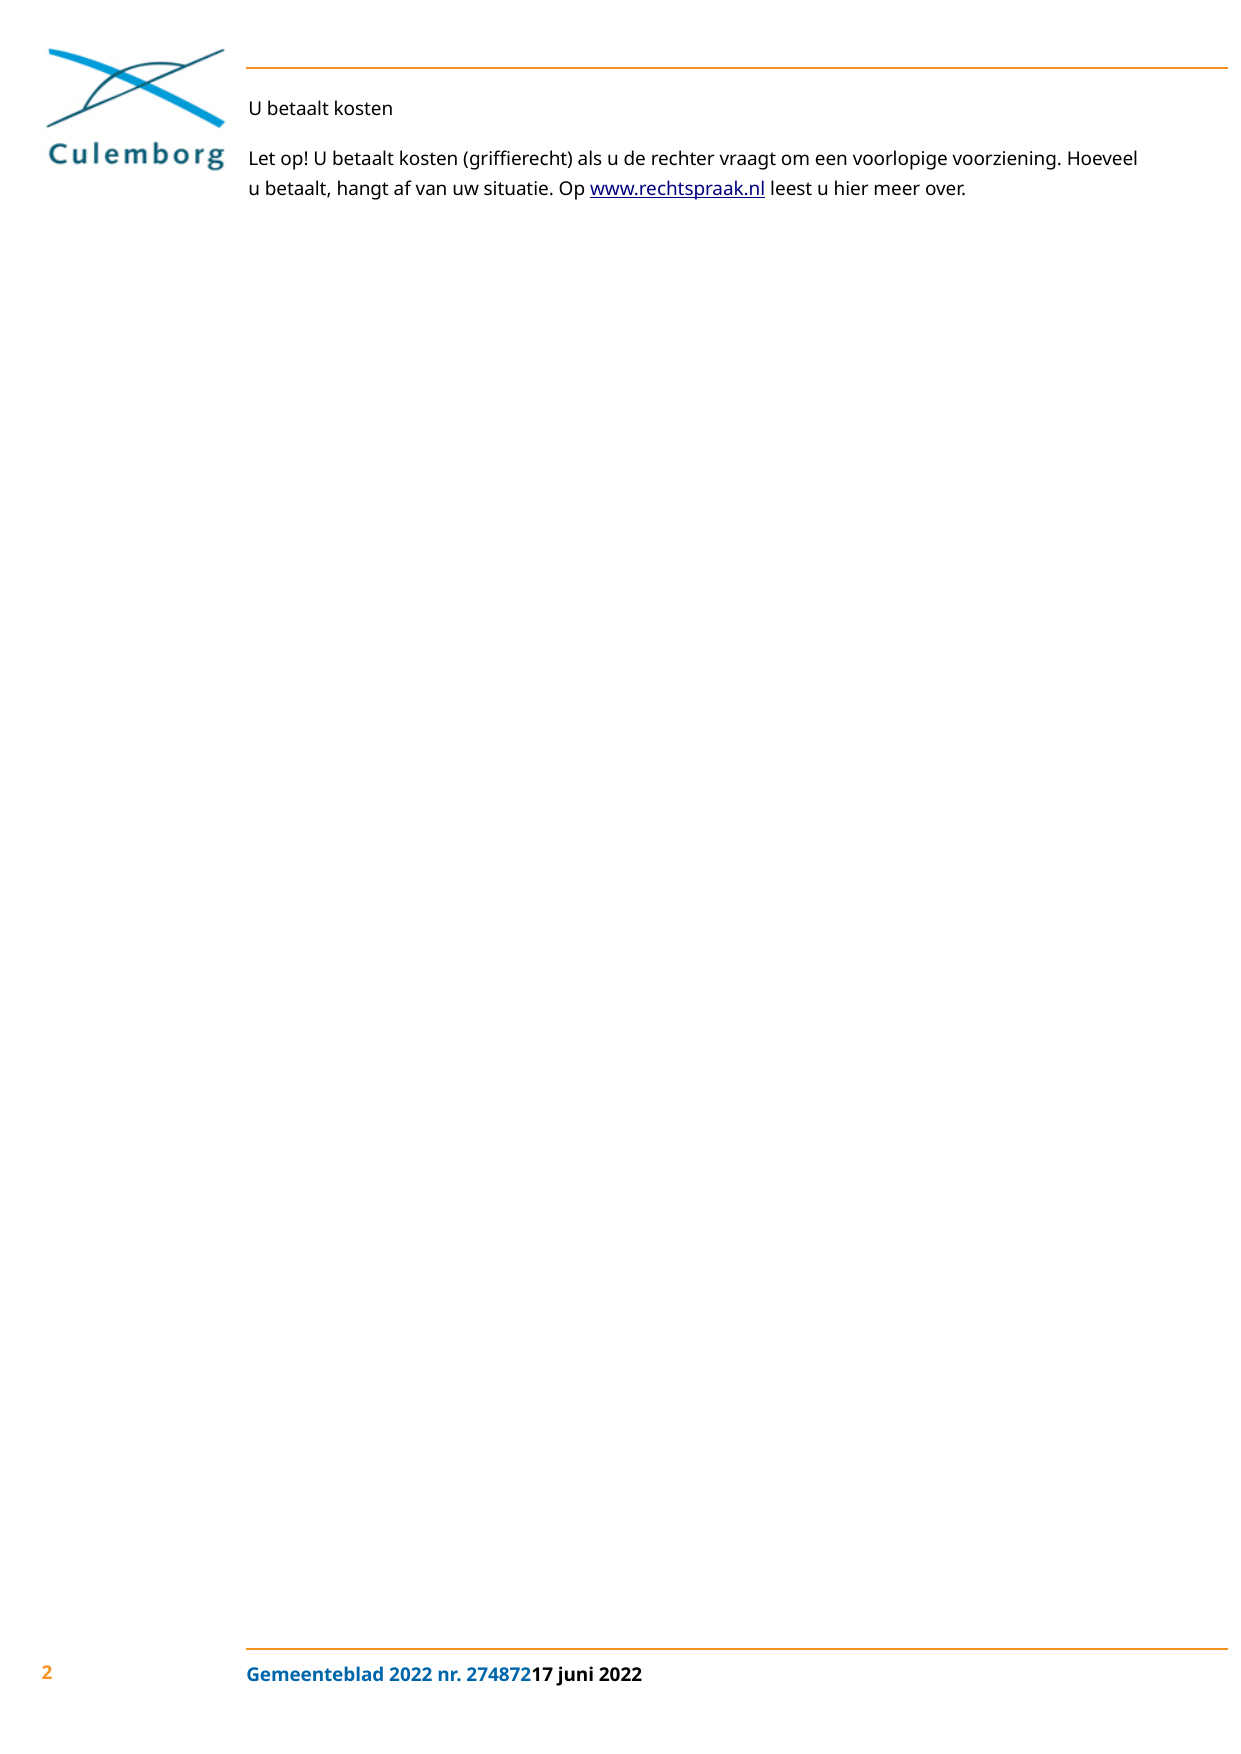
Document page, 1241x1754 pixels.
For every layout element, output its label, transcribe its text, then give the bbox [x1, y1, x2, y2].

picture [41, 47, 231, 172]
text U betaalt kosten [248, 95, 1152, 121]
text Let op! U betaalt kosten (griffierecht) als u de rechter vraagt om een voorlopige voorziening. Hoeveel u betaalt, hangt af van uw situatie. Op www.rechtspraak.nl leest u hier meer over. [248, 145, 1152, 201]
